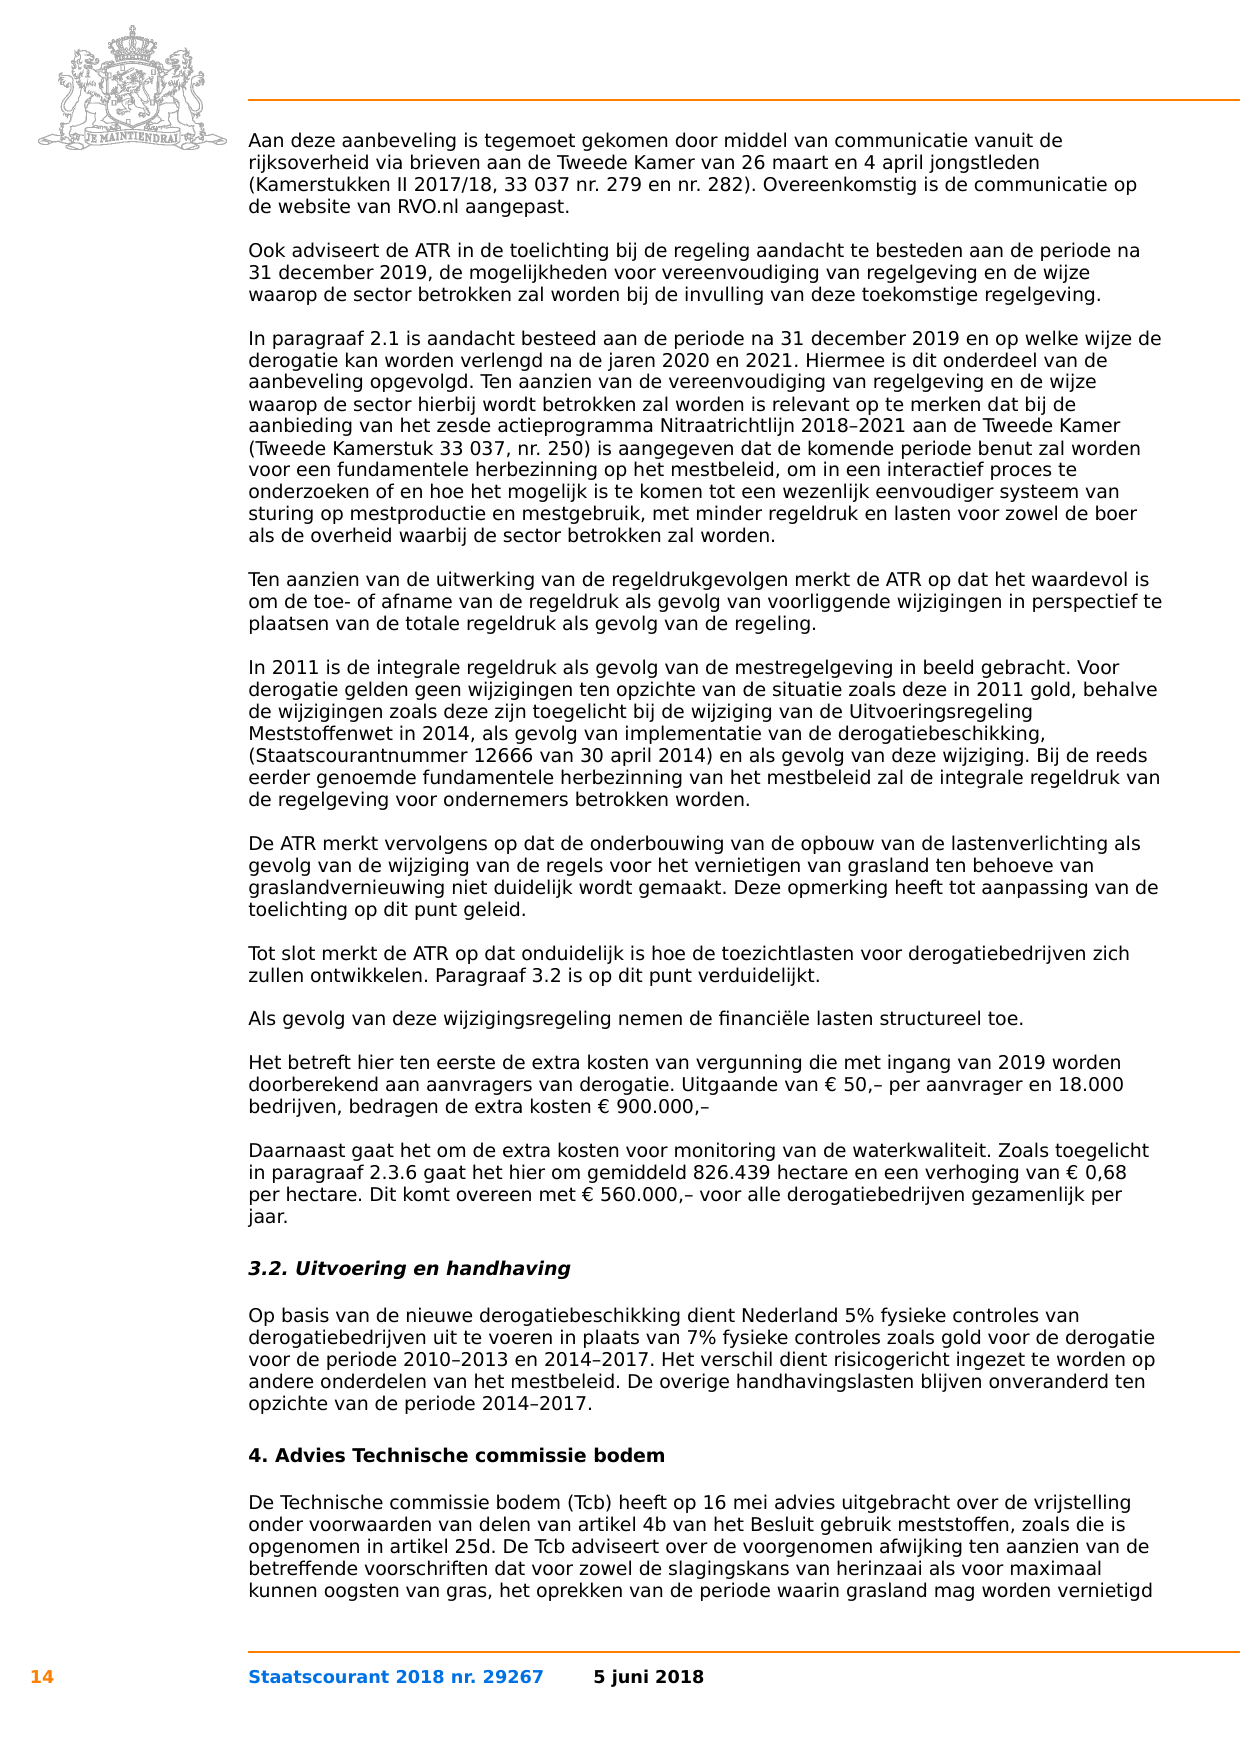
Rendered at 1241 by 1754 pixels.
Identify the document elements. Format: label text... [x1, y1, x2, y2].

text In paragraaf 2.1 is aandacht besteed aan de periode na 31 december 2019 en op welke wijze de derogatie kan worden verlengd na de jaren 2020 en 2021. Hiermee is dit onderdeel van de aanbeveling opgevolgd. Ten aanzien van de vereenvoudiging van regelgeving en de wijze waarop de sector hierbij wordt betrokken zal worden is relevant op te merken dat bij de aanbieding van het zesde actieprogramma Nitraatrichtlijn 2018–2021 aan de Tweede Kamer (Tweede Kamerstuk 33 037, nr. 250) is aangegeven dat de komende periode benut zal worden voor een fundamentele herbezinning op het mestbeleid, om in een interactief proces te onderzoeken of en hoe het mogelijk is te komen tot een wezenlijk eenvoudiger systeem van sturing op mestproductie en mestgebruik, met minder regeldruk en lasten voor zowel de boer als de overheid waarbij de sector betrokken zal worden. [248, 327, 1163, 547]
subtitle 4. Advies Technische commissie bodem [248, 1445, 1163, 1467]
text De ATR merkt vervolgens op dat de onderbouwing van de opbouw van de lastenverlichting als gevolg van de wijziging van de regels voor het vernietigen van grasland ten behoeve van graslandvernieuwing niet duidelijk wordt gemaakt. Deze opmerking heeft tot aanpassing van de toelichting op dit punt geleid. [248, 833, 1163, 921]
text In 2011 is de integrale regeldruk als gevolg van de mestregelgeving in beeld gebracht. Voor derogatie gelden geen wijzigingen ten opzichte van de situatie zoals deze in 2011 gold, behalve de wijzigingen zoals deze zijn toegelicht bij de wijziging van de Uitvoeringsregeling Meststoffenwet in 2014, als gevolg van implementatie van de derogatiebeschikking, (Staatscourantnummer 12666 van 30 april 2014) en als gevolg van deze wijziging. Bij de reeds eerder genoemde fundamentele herbezinning van het mestbeleid zal de integrale regeldruk van de regelgeving voor ondernemers betrokken worden. [248, 657, 1163, 811]
text De Technische commissie bodem (Tcb) heeft op 16 mei advies uitgebracht over de vrijstelling onder voorwaarden van delen van artikel 4b van het Besluit gebruik meststoffen, zoals die is opgenomen in artikel 25d. De Tcb adviseert over de voorgenomen afwijking ten aanzien van de betreffende voorschriften dat voor zowel de slagingskans van herinzaai als voor maximaal kunnen oogsten van gras, het oprekken van de periode waarin grasland mag worden vernietigd [248, 1492, 1163, 1602]
picture [38, 25, 227, 150]
text Als gevolg van deze wijzigingsregeling nemen de financiële lasten structureel toe. [248, 1008, 1163, 1030]
subtitle 3.2. Uitvoering en handhaving [248, 1258, 1163, 1280]
text Ook adviseert de ATR in de toelichting bij de regeling aandacht te besteden aan de periode na 31 december 2019, de mogelijkheden voor vereenvoudiging van regelgeving en de wijze waarop de sector betrokken zal worden bij de invulling van deze toekomstige regelgeving. [248, 240, 1163, 306]
text Het betreft hier ten eerste de extra kosten van vergunning die met ingang van 2019 worden doorberekend aan aanvragers van derogatie. Uitgaande van € 50,– per aanvrager en 18.000 bedrijven, bedragen de extra kosten € 900.000,– [248, 1052, 1163, 1118]
text Ten aanzien van de uitwerking van de regeldrukgevolgen merkt de ATR op dat het waardevol is om de toe- of afname van de regeldruk als gevolg van voorliggende wijzigingen in perspectief te plaatsen van de totale regeldruk als gevolg van de regeling. [248, 569, 1163, 635]
text Tot slot merkt de ATR op dat onduidelijk is hoe de toezichtlasten voor derogatiebedrijven zich zullen ontwikkelen. Paragraaf 3.2 is op dit punt verduidelijkt. [248, 942, 1163, 986]
text Aan deze aanbeveling is tegemoet gekomen door middel van communicatie vanuit de rijksoverheid via brieven aan de Tweede Kamer van 26 maart en 4 april jongstleden (Kamerstukken II 2017/18, 33 037 nr. 279 en nr. 282). Overeenkomstig is de communicatie op de website van RVO.nl aangepast. [248, 130, 1163, 218]
text Op basis van de nieuwe derogatiebeschikking dient Nederland 5% fysieke controles van derogatiebedrijven uit te voeren in plaats van 7% fysieke controles zoals gold voor de derogatie voor de periode 2010–2013 en 2014–2017. Het verschil dient risicogericht ingezet te worden op andere onderdelen van het mestbeleid. De overige handhavingslasten blijven onveranderd ten opzichte van de periode 2014–2017. [248, 1305, 1163, 1415]
text Daarnaast gaat het om de extra kosten voor monitoring van de waterkwaliteit. Zoals toegelicht in paragraaf 2.3.6 gaat het hier om gemiddeld 826.439 hectare en een verhoging van € 0,68 per hectare. Dit komt overeen met € 560.000,– voor alle derogatiebedrijven gezamenlijk per jaar. [248, 1140, 1163, 1228]
